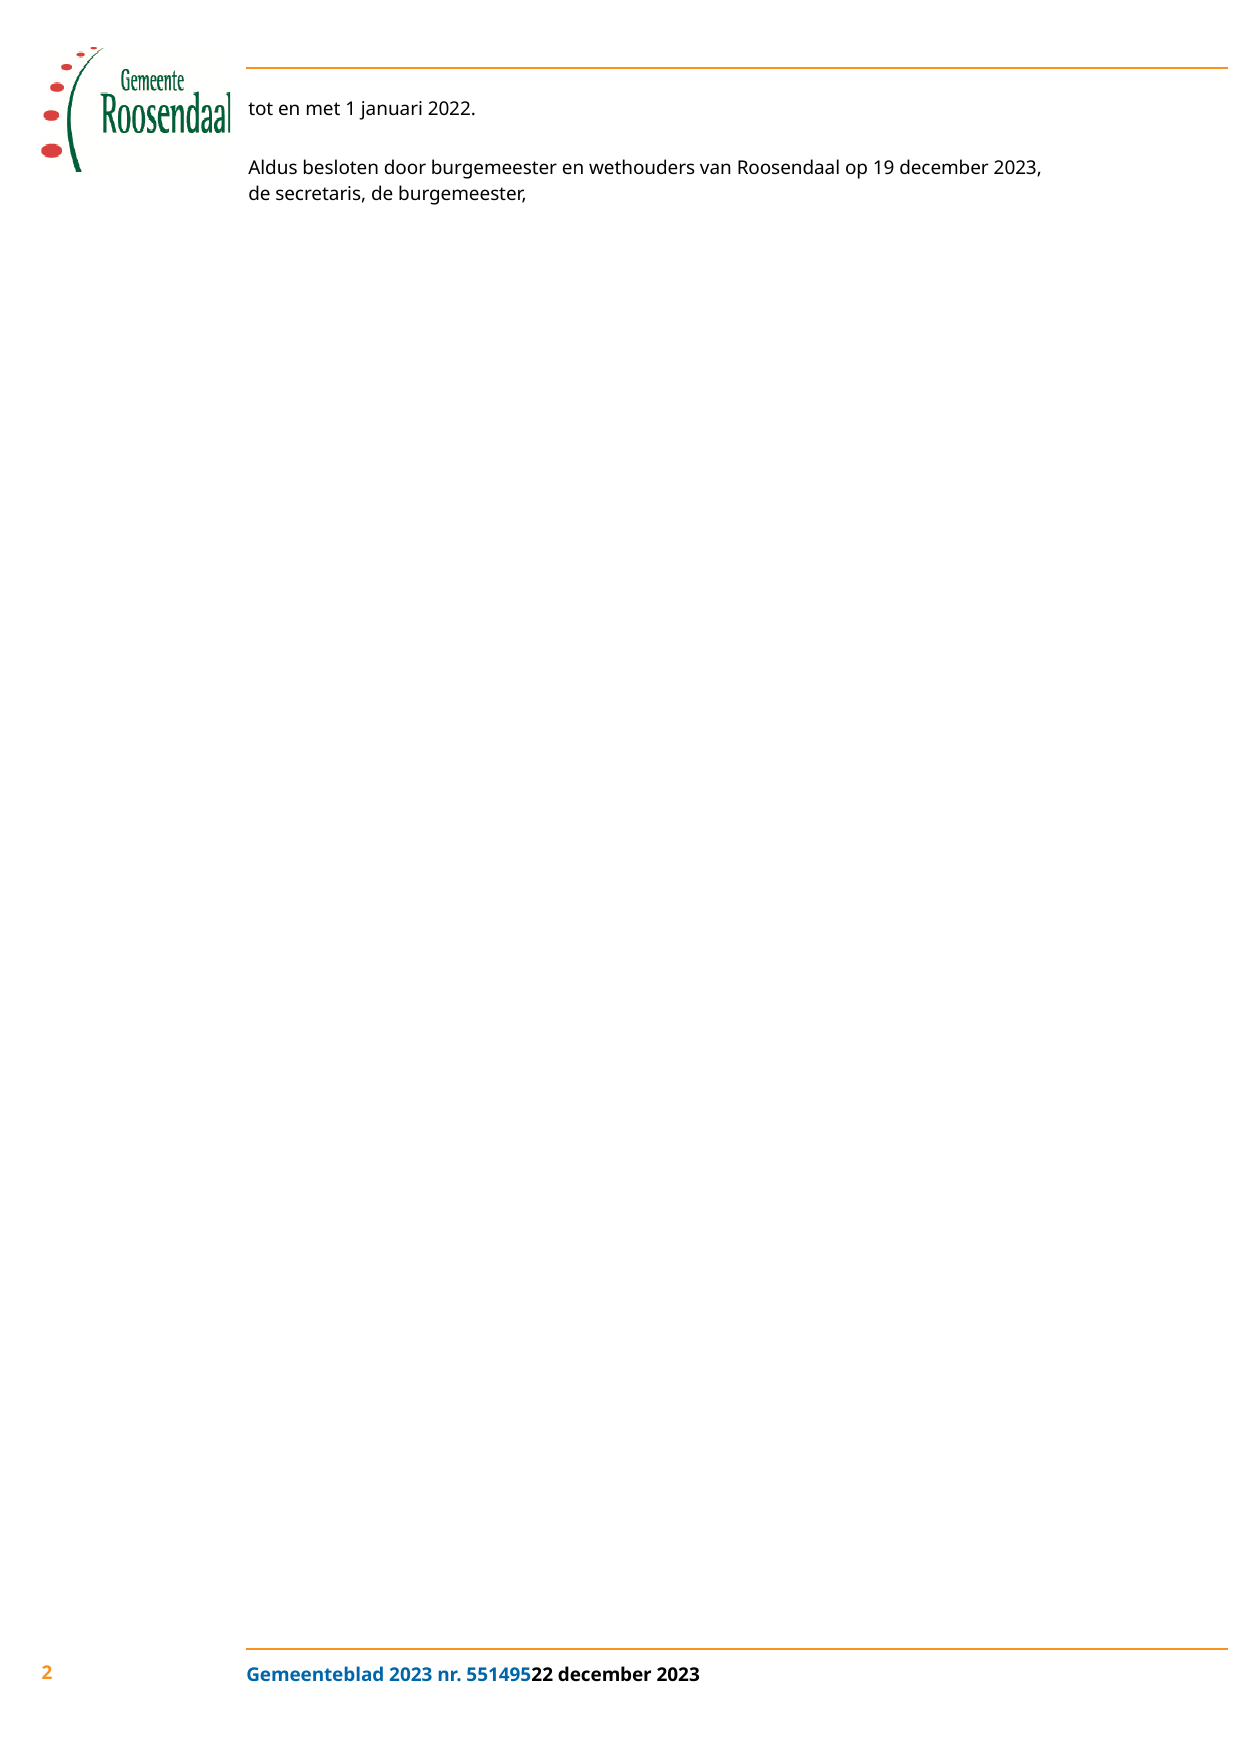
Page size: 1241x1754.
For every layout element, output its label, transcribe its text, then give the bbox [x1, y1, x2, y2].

picture [41, 47, 231, 172]
text tot en met 1 januari 2022. [248, 95, 1152, 121]
text de secretaris, de burgemeester, [248, 180, 1152, 205]
text Aldus besloten door burgemeester en wethouders van Roosendaal op 19 december 2023, [248, 154, 1152, 180]
